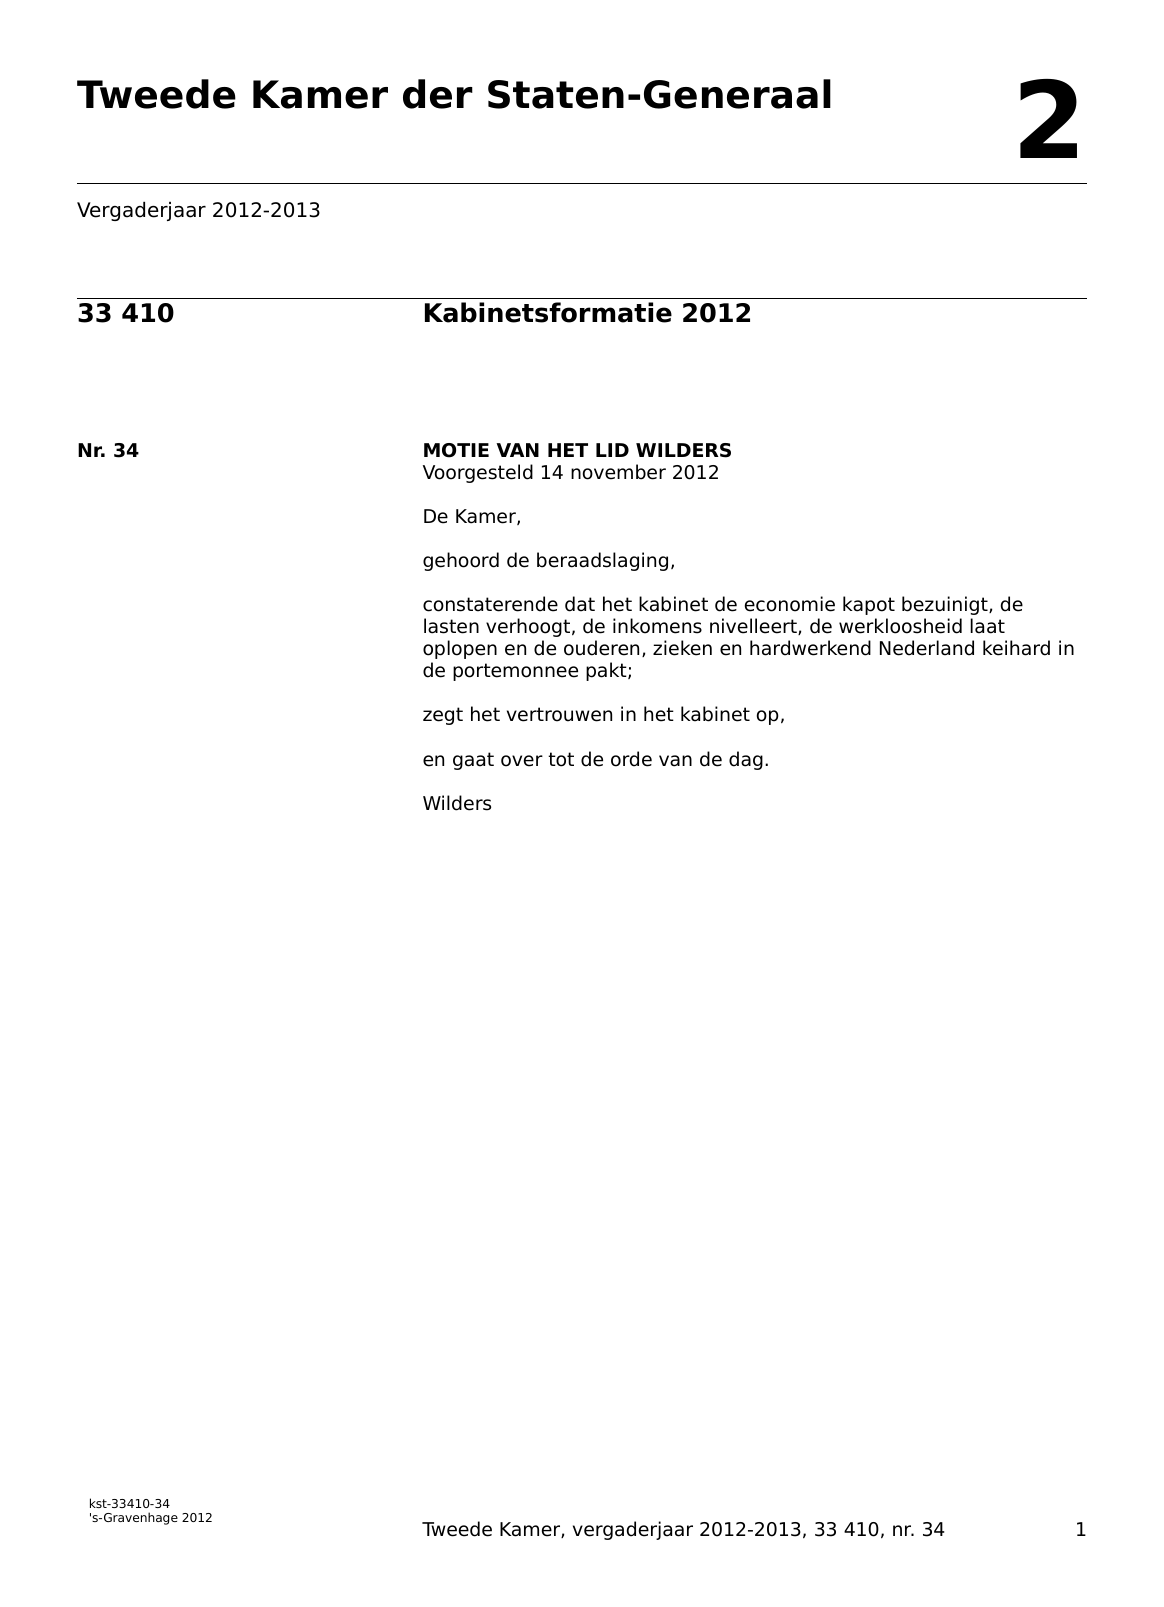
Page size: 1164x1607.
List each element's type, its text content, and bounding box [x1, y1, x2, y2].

text constaterende dat het kabinet de economie kapot bezuinigt, de lasten verhoogt, de inkomens nivelleert, de werkloosheid laat oplopen en de ouderen, zieken en hardwerkend Nederland keihard in de portemonnee pakt; [422, 594, 1087, 682]
text zegt het vertrouwen in het kabinet op, [422, 704, 1087, 726]
text Wilders [422, 793, 1087, 814]
subtitle Nr. 34 MOTIE VAN HET LID WILDERS [77, 440, 1087, 462]
table_header Tweede Kamer der Staten-Generaal [77, 59, 886, 183]
text en gaat over tot de orde van de dag. [422, 748, 1087, 770]
subtitle 33 410 Kabinetsformatie 2012 [77, 299, 1087, 329]
text Voorgesteld 14 november 2012 [422, 462, 1087, 484]
table_cell Vergaderjaar 2012-2013 [77, 184, 1087, 298]
text De Kamer, [422, 506, 1087, 528]
text 's-Gravenhage 2012 [88, 1511, 323, 1525]
text gehoord de beraadslaging, [422, 550, 1087, 572]
table_header 2 [886, 59, 1087, 183]
text kst-33410-34 [88, 1497, 323, 1511]
